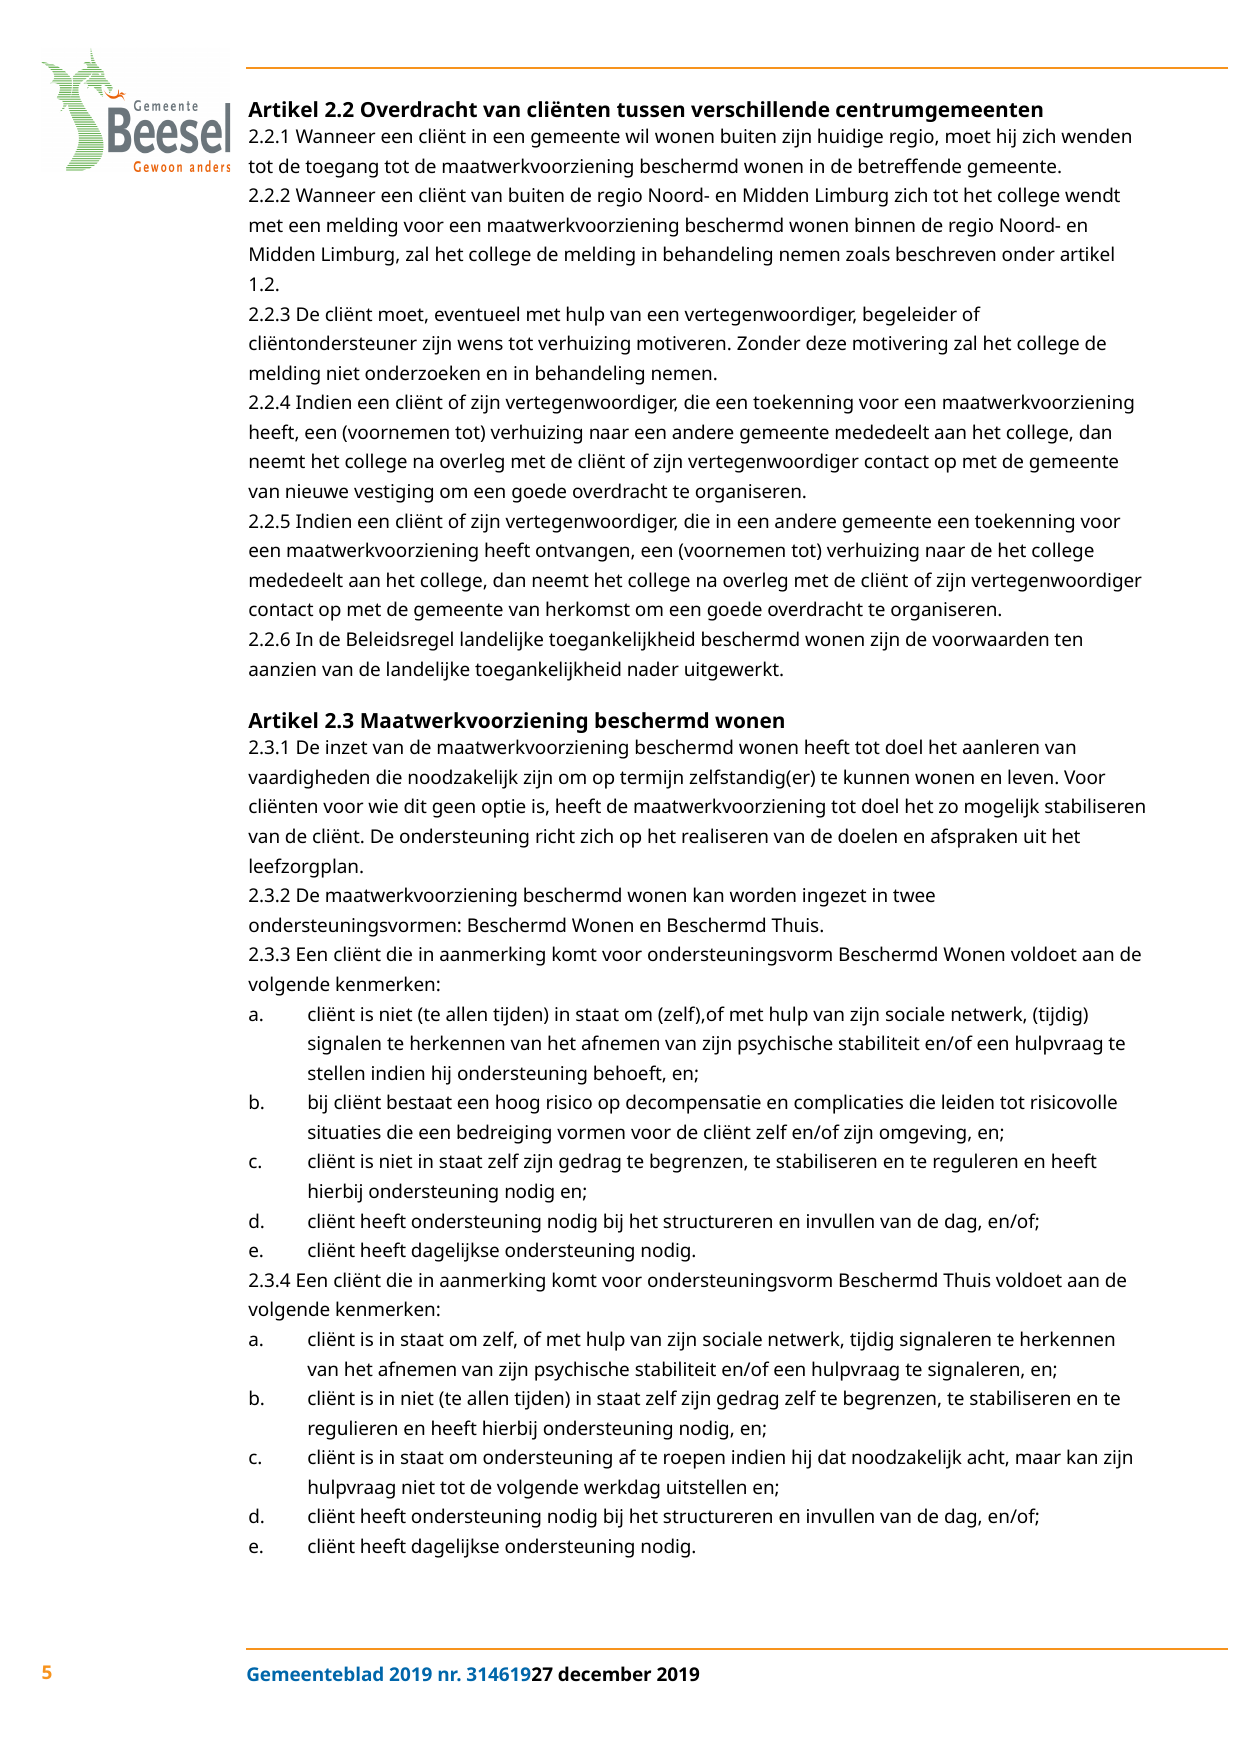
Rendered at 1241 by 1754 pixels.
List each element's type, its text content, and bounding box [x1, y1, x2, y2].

list bij cliënt bestaat een hoog risico op decompensatie en complicaties die leiden tot risicovolle situaties die een bedreiging vormen voor de cliënt zelf en/of zijn omgeving, en; [248, 1089, 1152, 1145]
text 2.2.1 Wanneer een cliënt in een gemeente wil wonen buiten zijn huidige regio, moet hij zich wenden tot de toegang tot de maatwerkvoorziening beschermd wonen in de betreffende gemeente. [248, 123, 1152, 178]
list cliënt is niet in staat zelf zijn gedrag te begrenzen, te stabiliseren en te reguleren en heeft hierbij ondersteuning nodig en; [248, 1149, 1152, 1204]
text 2.2.4 Indien een cliënt of zijn vertegenwoordiger, die een toekenning voor een maatwerkvoorziening heeft, een (voornemen tot) verhuizing naar een andere gemeente mededeelt aan het college, dan neemt het college na overleg met de cliënt of zijn vertegenwoordiger contact op met de gemeente van nieuwe vestiging om een goede overdracht te organiseren. [248, 389, 1152, 504]
list cliënt is in niet (te allen tijden) in staat zelf zijn gedrag zelf te begrenzen, te stabiliseren en te regulieren en heeft hierbij ondersteuning nodig, en; [248, 1385, 1152, 1441]
text Artikel 2.3 Maatwerkvoorziening beschermd wonen [248, 706, 1152, 734]
text Artikel 2.2 Overdracht van cliënten tussen verschillende centrumgemeenten [248, 95, 1152, 123]
list cliënt heeft dagelijkse ondersteuning nodig. [248, 1237, 1152, 1263]
text 2.2.2 Wanneer een cliënt van buiten de regio Noord- en Midden Limburg zich tot het college wendt met een melding voor een maatwerkvoorziening beschermd wonen binnen de regio Noord- en Midden Limburg, zal het college de melding in behandeling nemen zoals beschreven onder artikel 1.2. [248, 182, 1152, 297]
list cliënt heeft ondersteuning nodig bij het structureren en invullen van de dag, en/of; [248, 1208, 1152, 1234]
text 2.2.3 De cliënt moet, eventueel met hulp van een vertegenwoordiger, begeleider of cliëntondersteuner zijn wens tot verhuizing motiveren. Zonder deze motivering zal het college de melding niet onderzoeken en in behandeling nemen. [248, 301, 1152, 386]
picture [41, 47, 231, 172]
list cliënt heeft ondersteuning nodig bij het structureren en invullen van de dag, en/of; [248, 1504, 1152, 1529]
text 2.2.5 Indien een cliënt of zijn vertegenwoordiger, die in een andere gemeente een toekenning voor een maatwerkvoorziening heeft ontvangen, een (voornemen tot) verhuizing naar de het college mededeelt aan het college, dan neemt het college na overleg met de cliënt of zijn vertegenwoordiger contact op met de gemeente van herkomst om een goede overdracht te organiseren. [248, 508, 1152, 622]
list cliënt is in staat om ondersteuning af te roepen indien hij dat noodzakelijk acht, maar kan zijn hulpvraag niet tot de volgende werkdag uitstellen en; [248, 1444, 1152, 1500]
text 2.3.2 De maatwerkvoorziening beschermd wonen kan worden ingezet in twee ondersteuningsvormen: Beschermd Wonen en Beschermd Thuis. [248, 882, 1152, 938]
text 2.2.6 In de Beleidsregel landelijke toegankelijkheid beschermd wonen zijn de voorwaarden ten aanzien van de landelijke toegankelijkheid nader uitgewerkt. [248, 626, 1152, 681]
list cliënt is niet (te allen tijden) in staat om (zelf),of met hulp van zijn sociale netwerk, (tijdig) signalen te herkennen van het afnemen van zijn psychische stabiliteit en/of een hulpvraag te stellen indien hij ondersteuning behoeft, en; [248, 1001, 1152, 1086]
text 2.3.4 Een cliënt die in aanmerking komt voor ondersteuningsvorm Beschermd Thuis voldoet aan de volgende kenmerken: [248, 1267, 1152, 1322]
list cliënt is in staat om zelf, of met hulp van zijn sociale netwerk, tijdig signaleren te herkennen van het afnemen van zijn psychische stabiliteit en/of een hulpvraag te signaleren, en; [248, 1326, 1152, 1382]
text 2.3.1 De inzet van de maatwerkvoorziening beschermd wonen heeft tot doel het aanleren van vaardigheden die noodzakelijk zijn om op termijn zelfstandig(er) te kunnen wonen en leven. Voor cliënten voor wie dit geen optie is, heeft de maatwerkvoorziening tot doel het zo mogelijk stabiliseren van de cliënt. De ondersteuning richt zich op het realiseren van de doelen en afspraken uit het leefzorgplan. [248, 734, 1152, 879]
text 2.3.3 Een cliënt die in aanmerking komt voor ondersteuningsvorm Beschermd Wonen voldoet aan de volgende kenmerken: [248, 942, 1152, 997]
list cliënt heeft dagelijkse ondersteuning nodig. [248, 1533, 1152, 1559]
